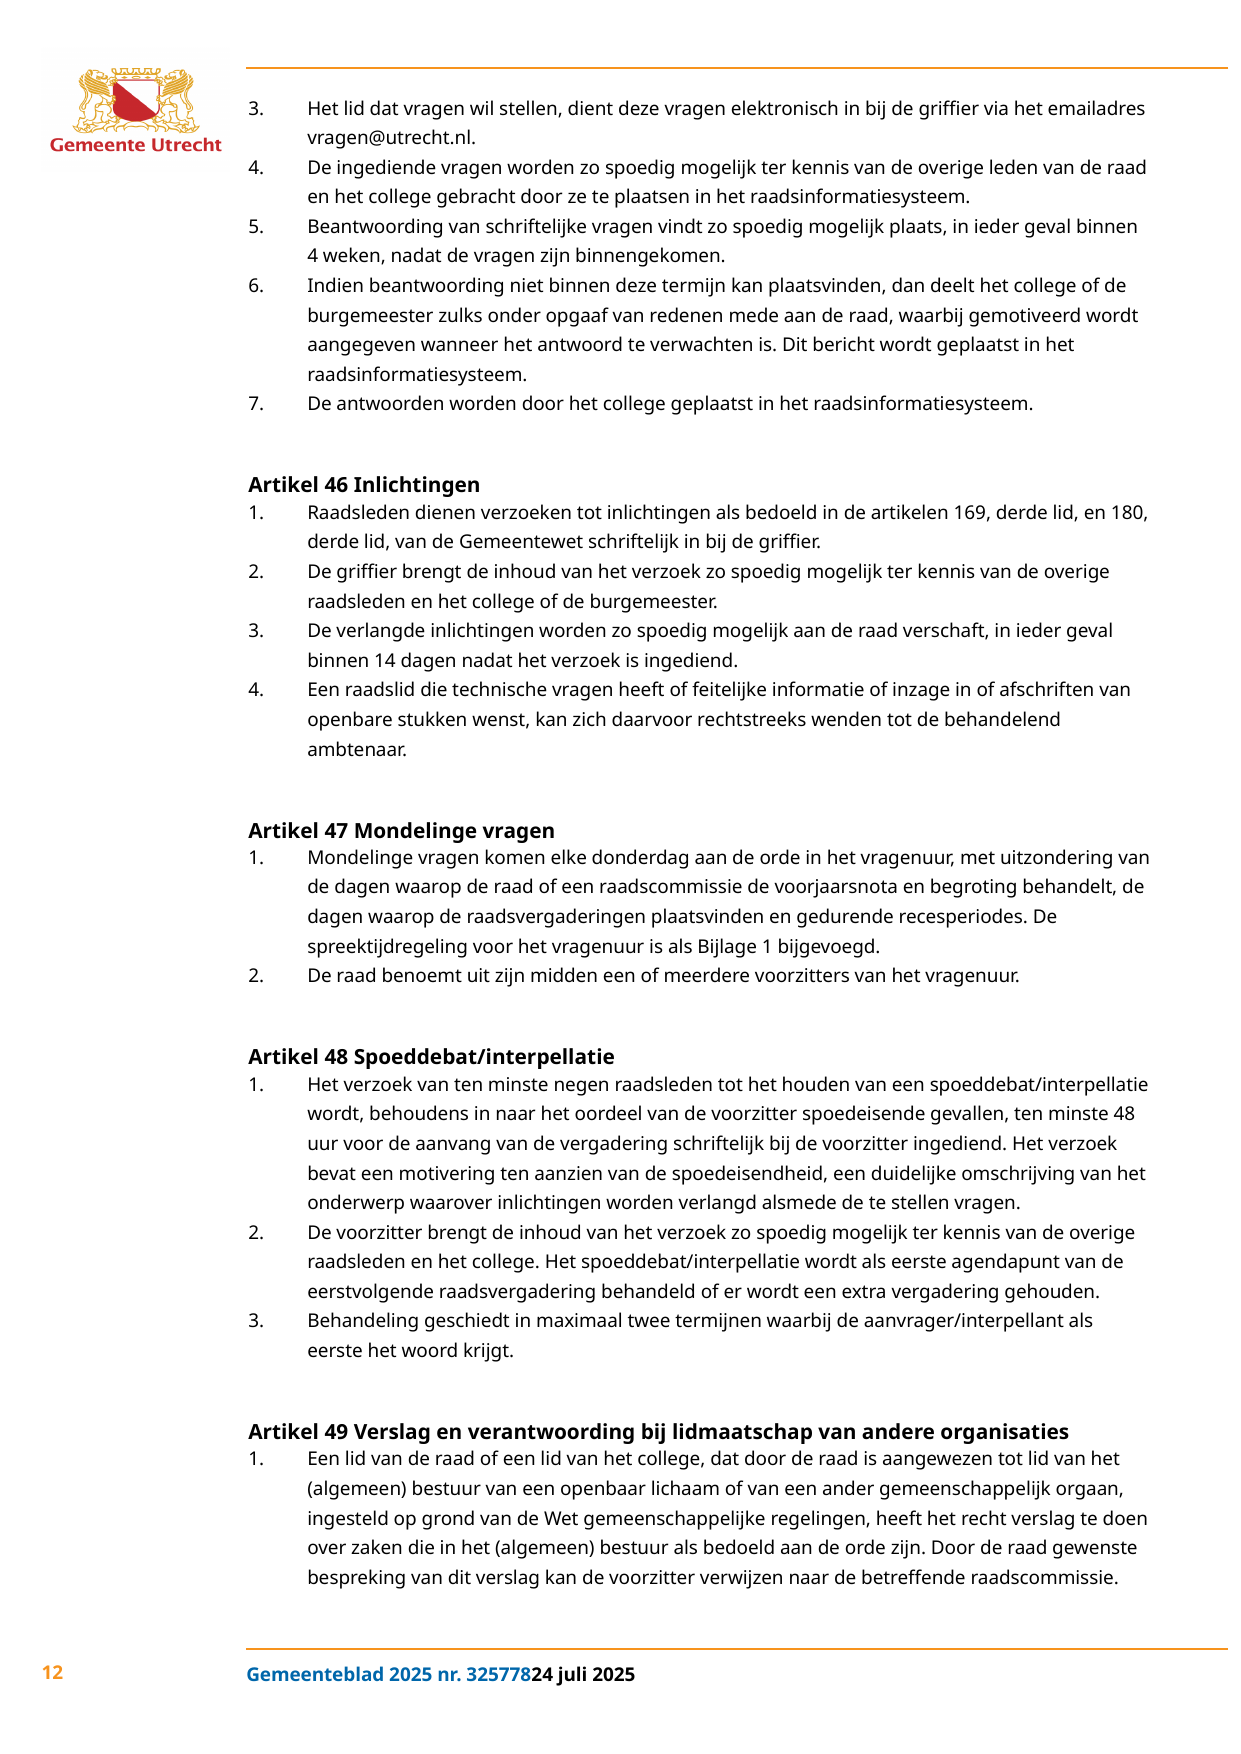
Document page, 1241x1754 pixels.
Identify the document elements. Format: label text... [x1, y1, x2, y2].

picture [41, 47, 231, 172]
text Artikel 47 Mondelinge vragen [248, 816, 1152, 844]
list Het verzoek van ten minste negen raadsleden tot het houden van een spoeddebat/interpellatie wordt, behoudens in naar het oordeel van de voorzitter spoedeisende gevallen, ten minste 48 uur voor de aanvang van de vergadering schriftelijk bij de voorzitter ingediend. Het verzoek bevat een motivering ten aanzien van de spoedeisendheid, een duidelijke omschrijving van het onderwerp waarover inlichtingen worden verlangd alsmede de te stellen vragen. [248, 1071, 1152, 1215]
list Raadsleden dienen verzoeken tot inlichtingen als bedoeld in de artikelen 169, derde lid, en 180, derde lid, van de Gemeentewet schriftelijk in bij de griffier. [248, 499, 1152, 554]
list Het lid dat vragen wil stellen, dient deze vragen elektronisch in bij de griffier via het emailadres vragen@utrecht.nl. [248, 95, 1152, 150]
list Indien beantwoording niet binnen deze termijn kan plaatsvinden, dan deelt het college of de burgemeester zulks onder opgaaf van redenen mede aan de raad, waarbij gemotiveerd wordt aangegeven wanneer het antwoord te verwachten is. Dit bericht wordt geplaatst in het raadsinformatiesysteem. [248, 272, 1152, 387]
list De voorzitter brengt de inhoud van het verzoek zo spoedig mogelijk ter kennis van de overige raadsleden en het college. Het spoeddebat/interpellatie wordt als eerste agendapunt van de eerstvolgende raadsvergadering behandeld of er wordt een extra vergadering gehouden. [248, 1219, 1152, 1304]
list Een lid van de raad of een lid van het college, dat door de raad is aangewezen tot lid van het (algemeen) bestuur van een openbaar lichaam of van een ander gemeenschappelijk orgaan, ingesteld op grond van de Wet gemeenschappelijke regelingen, heeft het recht verslag te doen over zaken die in het (algemeen) bestuur als bedoeld aan de orde zijn. Door de raad gewenste bespreking van dit verslag kan de voorzitter verwijzen naar de betreffende raadscommissie. [248, 1446, 1152, 1590]
list Een raadslid die technische vragen heeft of feitelijke informatie of inzage in of afschriften van openbare stukken wenst, kan zich daarvoor rechtstreeks wenden tot de behandelend ambtenaar. [248, 677, 1152, 761]
list De ingediende vragen worden zo spoedig mogelijk ter kennis van de overige leden van de raad en het college gebracht door ze te plaatsen in het raadsinformatiesysteem. [248, 154, 1152, 209]
list De verlangde inlichtingen worden zo spoedig mogelijk aan de raad verschaft, in ieder geval binnen 14 dagen nadat het verzoek is ingediend. [248, 617, 1152, 673]
list Beantwoording van schriftelijke vragen vindt zo spoedig mogelijk plaats, in ieder geval binnen 4 weken, nadat de vragen zijn binnengekomen. [248, 213, 1152, 268]
list Behandeling geschiedt in maximaal twee termijnen waarbij de aanvrager/interpellant als eerste het woord krijgt. [248, 1308, 1152, 1363]
text Artikel 48 Spoeddebat/interpellatie [248, 1042, 1152, 1071]
text Artikel 49 Verslag en verantwoording bij lidmaatschap van andere organisaties [248, 1417, 1152, 1446]
list De griffier brengt de inhoud van het verzoek zo spoedig mogelijk ter kennis van de overige raadsleden en het college of de burgemeester. [248, 558, 1152, 613]
list Mondelinge vragen komen elke donderdag aan de orde in het vragenuur, met uitzondering van de dagen waarop de raad of een raadscommissie de voorjaarsnota en begroting behandelt, de dagen waarop de raadsvergaderingen plaatsvinden en gedurende recesperiodes. De spreektijdregeling voor het vragenuur is als Bijlage 1 bijgevoegd. [248, 844, 1152, 959]
list De antwoorden worden door het college geplaatst in het raadsinformatiesysteem. [248, 391, 1152, 416]
text Artikel 46 Inlichtingen [248, 471, 1152, 499]
list De raad benoemt uit zijn midden een of meerdere voorzitters van het vragenuur. [248, 962, 1152, 988]
